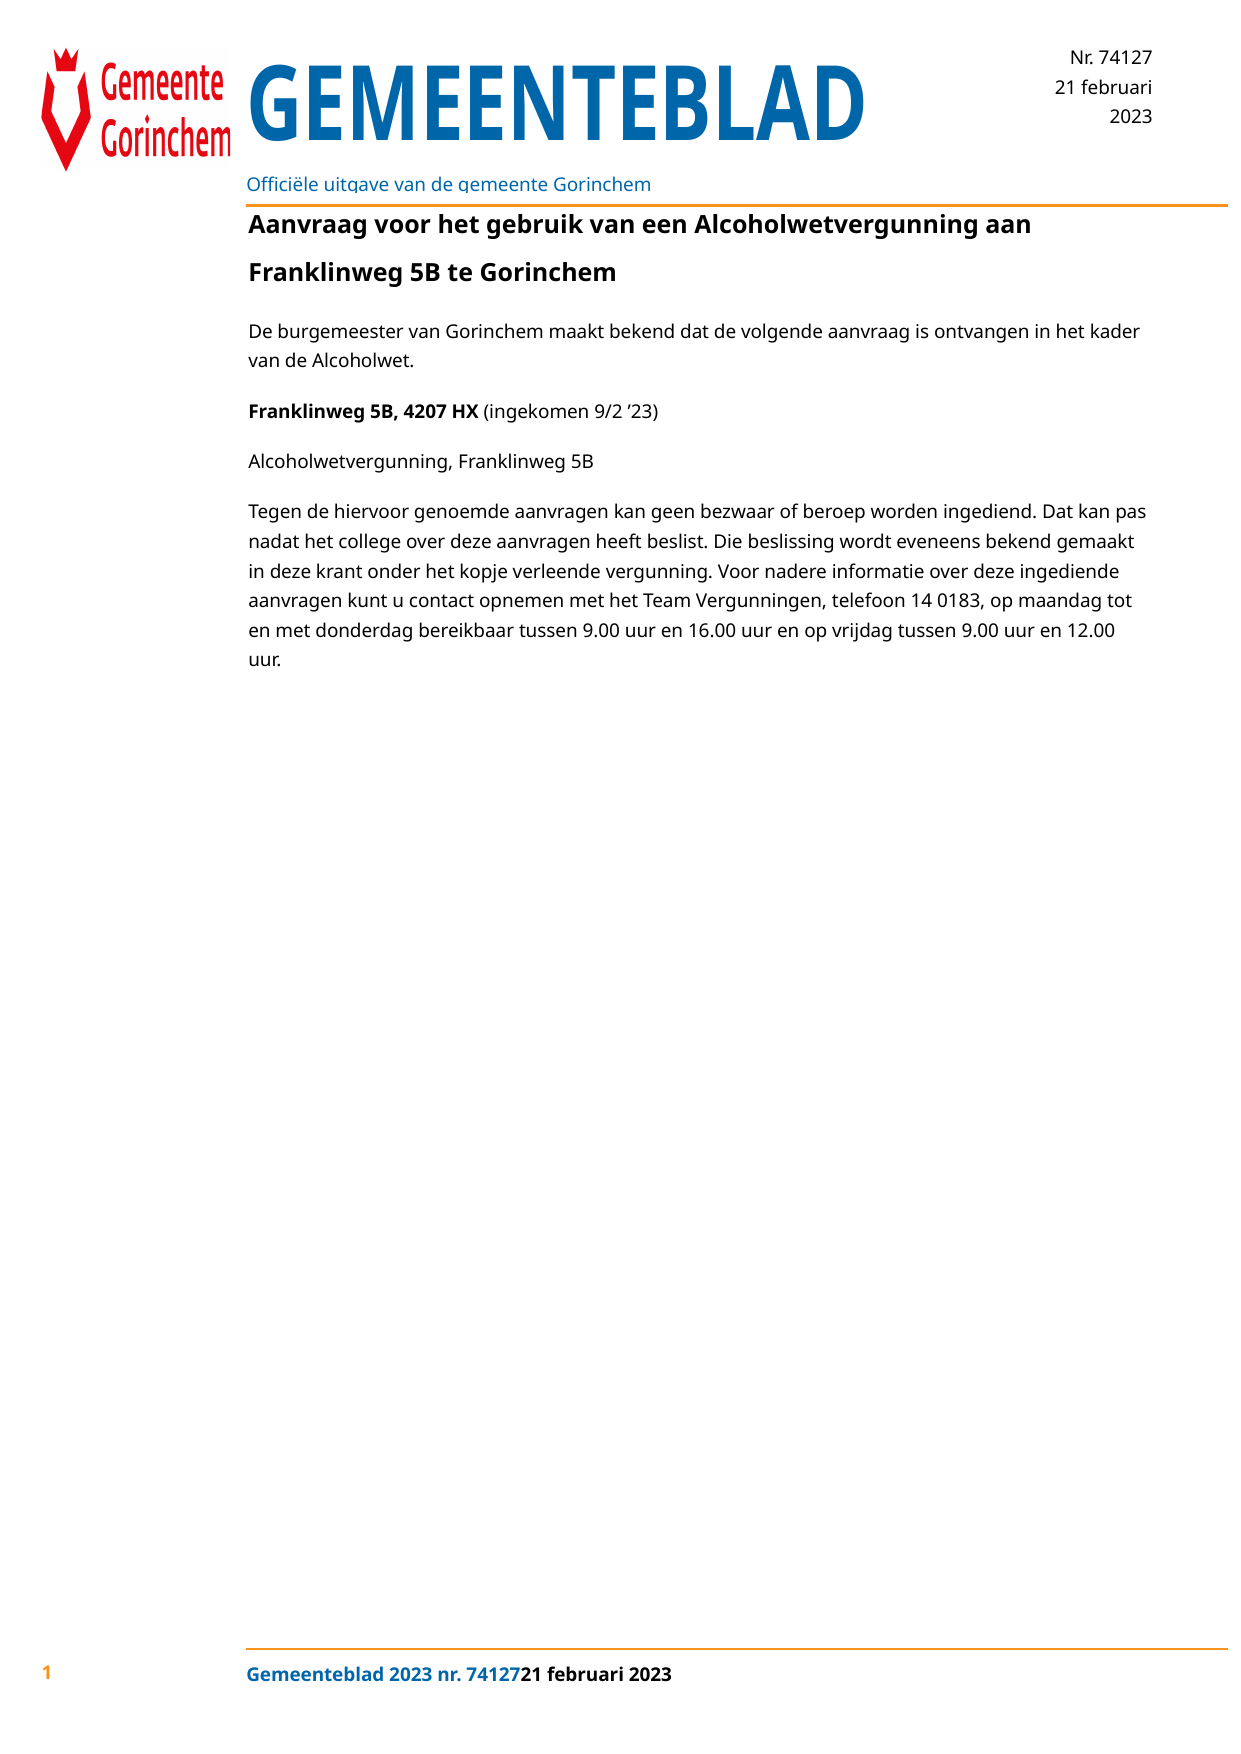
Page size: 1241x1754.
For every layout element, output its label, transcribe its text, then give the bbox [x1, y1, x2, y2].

text Aanvraag voor het gebruik van een Alcoholwetvergunning aan Franklinweg 5B te Gorinchem [248, 207, 1152, 288]
text De burgemeester van Gorinchem maakt bekend dat de volgende aanvraag is ontvangen in het kader van de Alcoholwet. [248, 318, 1152, 373]
picture [41, 47, 231, 172]
text Alcoholwetvergunning, Franklinweg 5B [248, 448, 1152, 474]
text Franklinweg 5B, 4207 HX (ingekomen 9/2 ’23) [248, 398, 1152, 424]
text Tegen de hiervoor genoemde aanvragen kan geen bezwaar of beroep worden ingediend. Dat kan pas nadat het college over deze aanvragen heeft beslist. Die beslissing wordt eveneens bekend gemaakt in deze krant onder het kopje verleende vergunning. Voor nadere informatie over deze ingediende aanvragen kunt u contact opnemen met het Team Vergunningen, telefoon 14 0183, op maandag tot en met donderdag bereikbaar tussen 9.00 uur en 16.00 uur en op vrijdag tussen 9.00 uur en 12.00 uur. [248, 499, 1152, 672]
